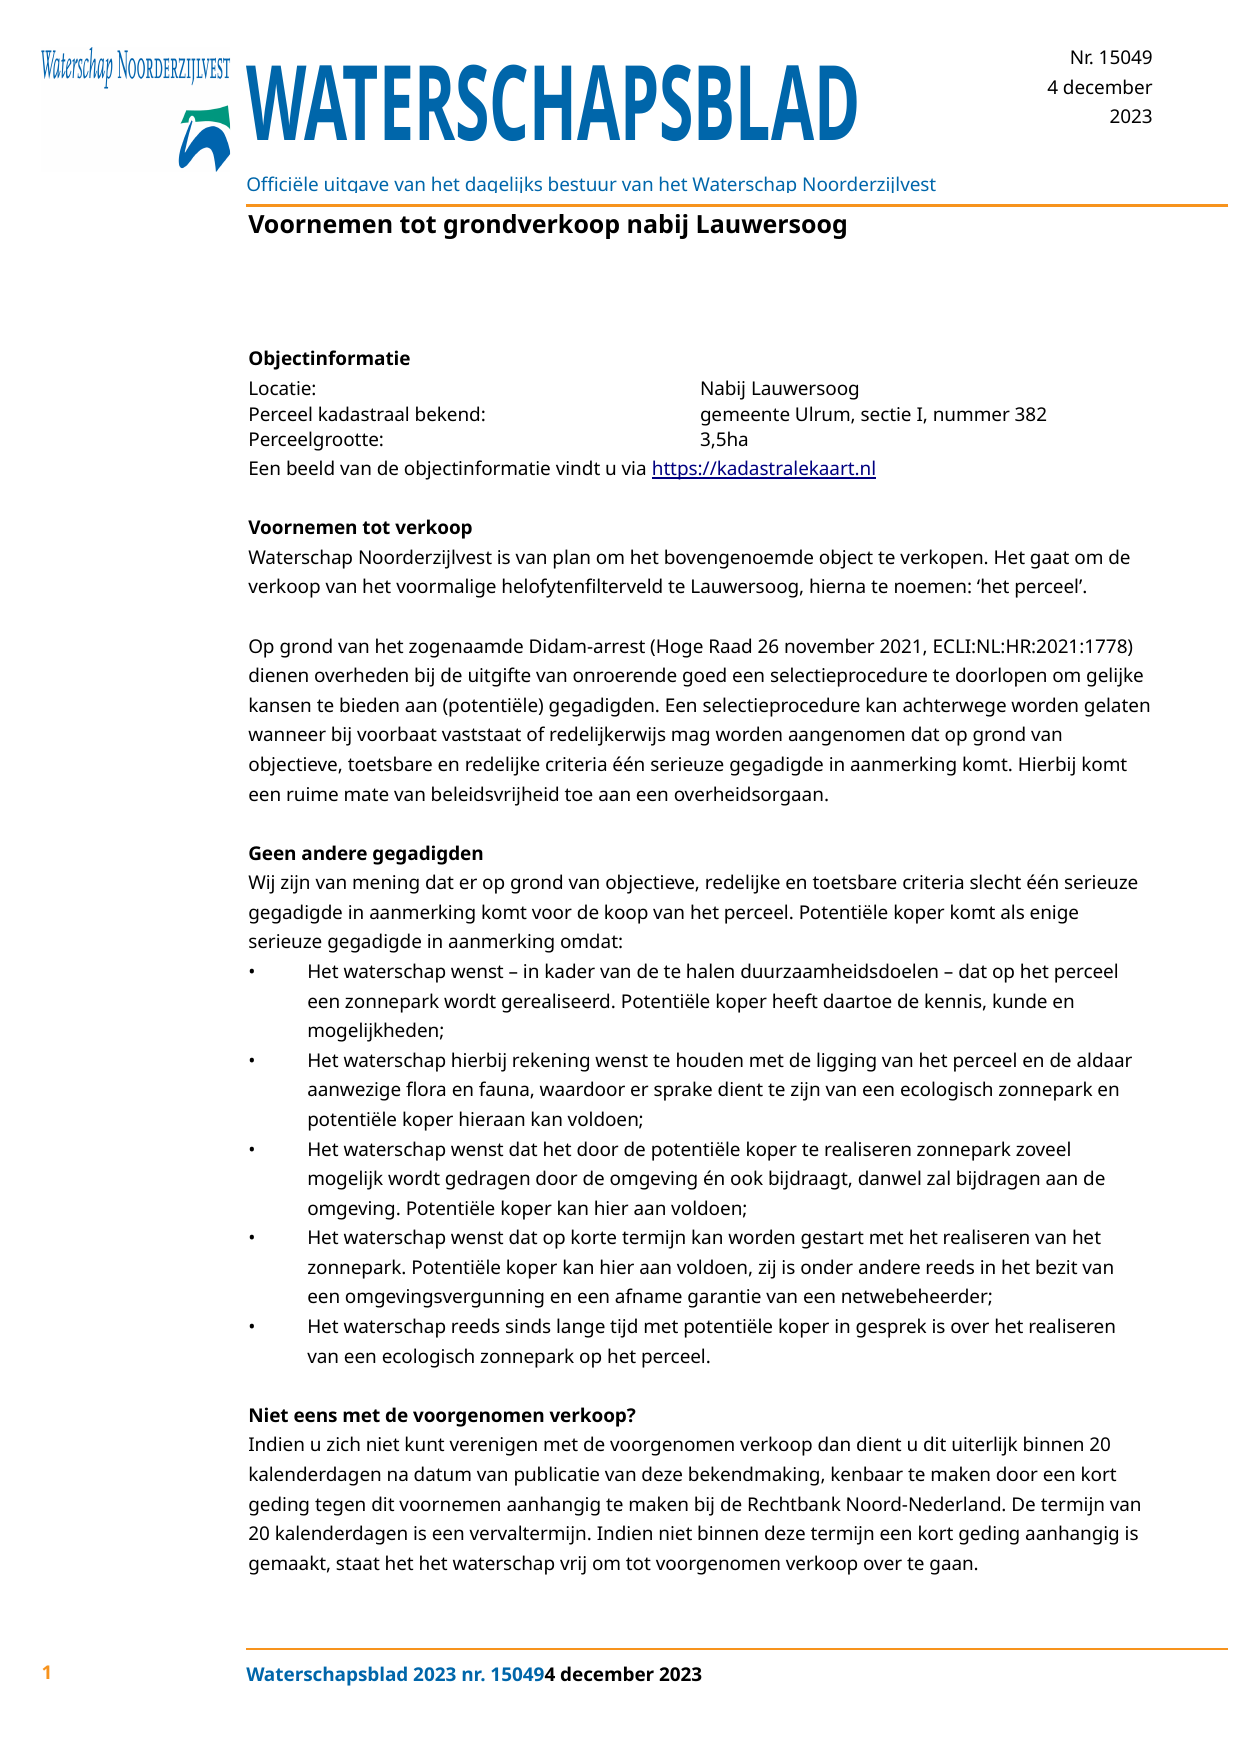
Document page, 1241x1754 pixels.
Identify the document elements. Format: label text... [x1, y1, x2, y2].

list Het waterschap reeds sinds lange tijd met potentiële koper in gesprek is over het realiseren van een ecologisch zonnepark op het perceel. [248, 1313, 1152, 1369]
text Voornemen tot grondverkoop nabij Lauwersoog [248, 207, 1152, 241]
table_cell 3,5ha [700, 426, 1152, 452]
text Objectinformatie [248, 345, 1152, 371]
text Voornemen tot verkoop [248, 514, 1152, 540]
text Niet eens met de voorgenomen verkoop? [248, 1402, 1152, 1428]
picture [41, 47, 231, 172]
text Geen andere gegadigden [248, 840, 1152, 866]
text Een beeld van de objectinformatie vindt u via https://kadastralekaart.nl [248, 455, 1152, 481]
text Indien u zich niet kunt verenigen met de voorgenomen verkoop dan dient u dit uiterlijk binnen 20 kalenderdagen na datum van publicatie van deze bekendmaking, kenbaar te maken door een kort geding tegen dit voornemen aanhangig te maken bij de Rechtbank Noord-Nederland. De termijn van 20 kalenderdagen is een vervaltermijn. Indien niet binnen deze termijn een kort geding aanhangig is gemaakt, staat het het waterschap vrij om tot voorgenomen verkoop over te gaan. [248, 1432, 1152, 1576]
table_cell gemeente Ulrum, sectie I, nummer 382 [700, 401, 1152, 426]
list Het waterschap wenst dat op korte termijn kan worden gestart met het realiseren van het zonnepark. Potentiële koper kan hier aan voldoen, zij is onder andere reeds in het bezit van een omgevingsvergunning en een afname garantie van een netwebeheerder; [248, 1224, 1152, 1309]
text Op grond van het zogenaamde Didam-arrest (Hoge Raad 26 november 2021, ECLI:NL:HR:2021:1778) dienen overheden bij de uitgifte van onroerende goed een selectieprocedure te doorlopen om gelijke kansen te bieden aan (potentiële) gegadigden. Een selectieprocedure kan achterwege worden gelaten wanneer bij voorbaat vaststaat of redelijkerwijs mag worden aangenomen dat op grond van objectieve, toetsbare en redelijke criteria één serieuze gegadigde in aanmerking komt. Hierbij komt een ruime mate van beleidsvrijheid toe aan een overheidsorgaan. [248, 633, 1152, 807]
text Wij zijn van mening dat er op grond van objectieve, redelijke en toetsbare criteria slecht één serieuze gegadigde in aanmerking komt voor de koop van het perceel. Potentiële koper komt als enige serieuze gegadigde in aanmerking omdat: [248, 869, 1152, 954]
table_cell Perceelgrootte: [248, 426, 700, 452]
table_cell Perceel kadastraal bekend: [248, 401, 700, 426]
text Waterschap Noorderzijlvest is van plan om het bovengenoemde object te verkopen. Het gaat om de verkoop van het voormalige helofytenfilterveld te Lauwersoog, hierna te noemen: ‘het perceel’. [248, 544, 1152, 599]
list Het waterschap hierbij rekening wenst te houden met de ligging van het perceel en de aldaar aanwezige flora en fauna, waardoor er sprake dient te zijn van een ecologisch zonnepark en potentiële koper hieraan kan voldoen; [248, 1047, 1152, 1132]
table_header Nabij Lauwersoog [700, 375, 1152, 401]
list Het waterschap wenst – in kader van de te halen duurzaamheidsdoelen – dat op het perceel een zonnepark wordt gerealiseerd. Potentiële koper heeft daartoe de kennis, kunde en mogelijkheden; [248, 958, 1152, 1043]
table_header Locatie: [248, 375, 700, 401]
list Het waterschap wenst dat het door de potentiële koper te realiseren zonnepark zoveel mogelijk wordt gedragen door de omgeving én ook bijdraagt, danwel zal bijdragen aan de omgeving. Potentiële koper kan hier aan voldoen; [248, 1136, 1152, 1221]
